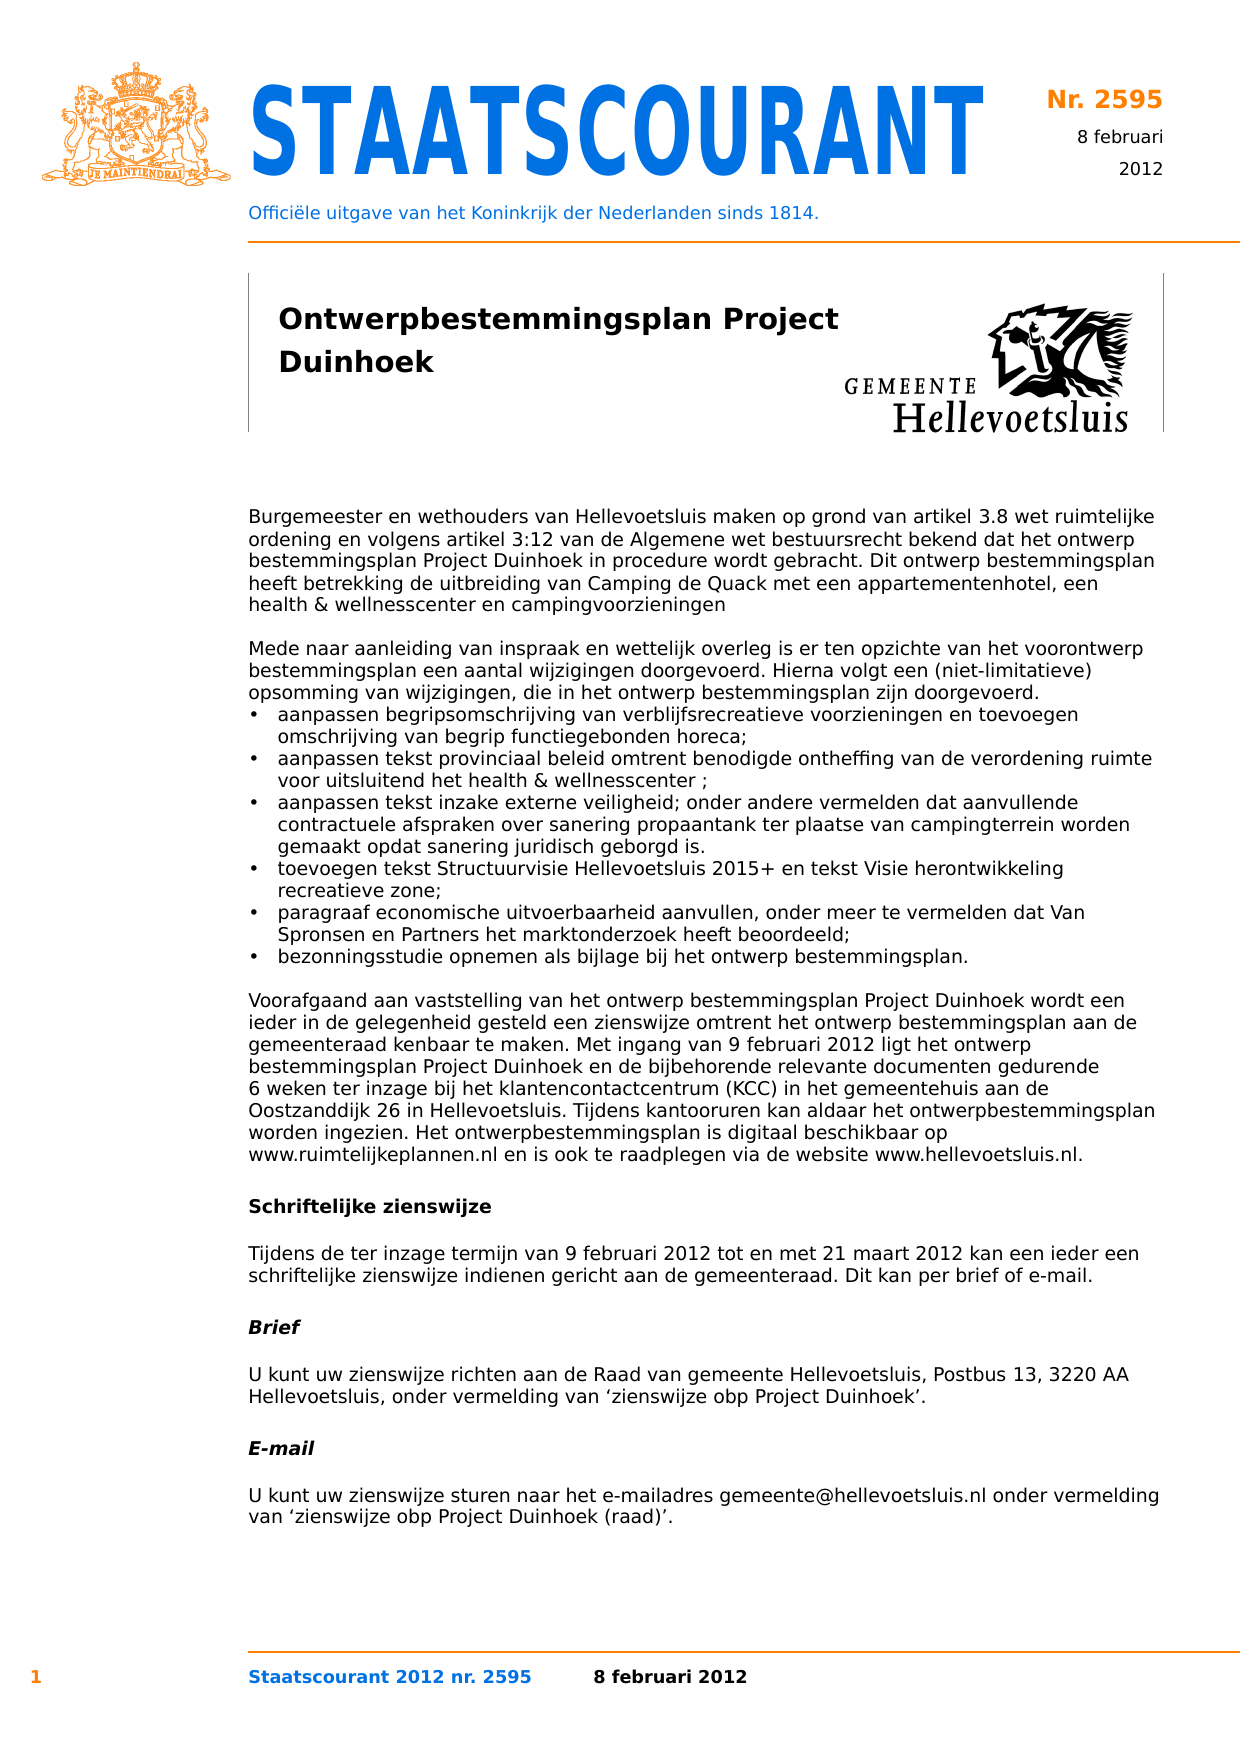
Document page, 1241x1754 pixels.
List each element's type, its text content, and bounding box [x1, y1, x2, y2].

table_header [25, 62, 248, 241]
picture [41, 62, 231, 186]
text U kunt uw zienswijze sturen naar het e-mailadres gemeente@hellevoetsluis.nl onder vermelding van ‘zienswijze obp Project Duinhoek (raad)’. [248, 1484, 1163, 1528]
text Mede naar aanleiding van inspraak en wettelijk overleg is er ten opzichte van het voorontwerp bestemmingsplan een aantal wijzigingen doorgevoerd. Hierna volgt een (niet-limitatieve) opsomming van wijzigingen, die in het ontwerp bestemmingsplan zijn doorgevoerd. [248, 638, 1163, 704]
table_cell 8 februari [998, 121, 1240, 153]
text U kunt uw zienswijze richten aan de Raad van gemeente Hellevoetsluis, Postbus 13, 3220 AA Hellevoetsluis, onder vermelding van ‘zienswijze obp Project Duinhoek’. [248, 1363, 1163, 1407]
subtitle Schriftelijke zienswijze [248, 1196, 1163, 1218]
text • paragraaf economische uitvoerbaarheid aanvullen, onder meer te vermelden dat Van Spronsen en Partners het marktonderzoek heeft beoordeeld; [248, 902, 1163, 946]
text • aanpassen begripsomschrijving van verblijfsrecreatieve voorzieningen en toevoegen omschrijving van begrip functiegebonden horeca; [248, 704, 1163, 748]
text • toevoegen tekst Structuurvisie Hellevoetsluis 2015+ en tekst Visie herontwikkeling recreatieve zone; [248, 858, 1163, 902]
table_cell 2012 [998, 153, 1240, 203]
text • aanpassen tekst inzake externe veiligheid; onder andere vermelden dat aanvullende contractuele afspraken over sanering propaantank ter plaatse van campingterrein worden gemaakt opdat sanering juridisch geborgd is. [248, 792, 1163, 858]
text Voorafgaand aan vaststelling van het ontwerp bestemmingsplan Project Duinhoek wordt een ieder in de gelegenheid gesteld een zienswijze omtrent het ontwerp bestemmingsplan aan de gemeenteraad kenbaar te maken. Met ingang van 9 februari 2012 ligt het ontwerp bestemmingsplan Project Duinhoek en de bijbehorende relevante documenten gedurende 6 weken ter inzage bij het klantencontactcentrum (KCC) in het gemeentehuis aan de Oostzanddijk 26 in Hellevoetsluis. Tijdens kantooruren kan aldaar het ontwerpbestemmingsplan worden ingezien. Het ontwerpbestemmingsplan is digitaal beschikbaar op www.ruimtelijkeplannen.nl en is ook te raadplegen via de website www.hellevoetsluis.nl. [248, 990, 1163, 1166]
table_header Nr. 2595 [998, 62, 1240, 121]
text Tijdens de ter inzage termijn van 9 februari 2012 tot en met 21 maart 2012 kan een ieder een schriftelijke zienswijze indienen gericht aan de gemeenteraad. Dit kan per brief of e-mail. [248, 1243, 1163, 1287]
subtitle Brief [248, 1317, 1163, 1338]
text • aanpassen tekst provinciaal beleid omtrent benodigde ontheffing van de verordening ruimte voor uitsluitend het health & wellnesscenter ; [248, 748, 1163, 792]
text Burgemeester en wethouders van Hellevoetsluis maken op grond van artikel 3.8 wet ruimtelijke ordening en volgens artikel 3:12 van de Algemene wet bestuursrecht bekend dat het ontwerp bestemmingsplan Project Duinhoek in procedure wordt gebracht. Dit ontwerp bestemmingsplan heeft betrekking de uitbreiding van Camping de Quack met een appartementenhotel, een health & wellnesscenter en campingvoorzieningen [248, 506, 1163, 616]
subtitle E-mail [248, 1437, 1163, 1459]
picture [844, 302, 1134, 433]
table_cell Officiële uitgave van het Koninkrijk der Nederlanden sinds 1814. [248, 203, 1240, 241]
subtitle Ontwerpbestemmingsplan Project Duinhoek [249, 273, 1163, 432]
text • bezonningsstudie opnemen als bijlage bij het ontwerp bestemmingsplan. [248, 946, 1163, 968]
table_header STAATSCOURANT [248, 62, 998, 203]
